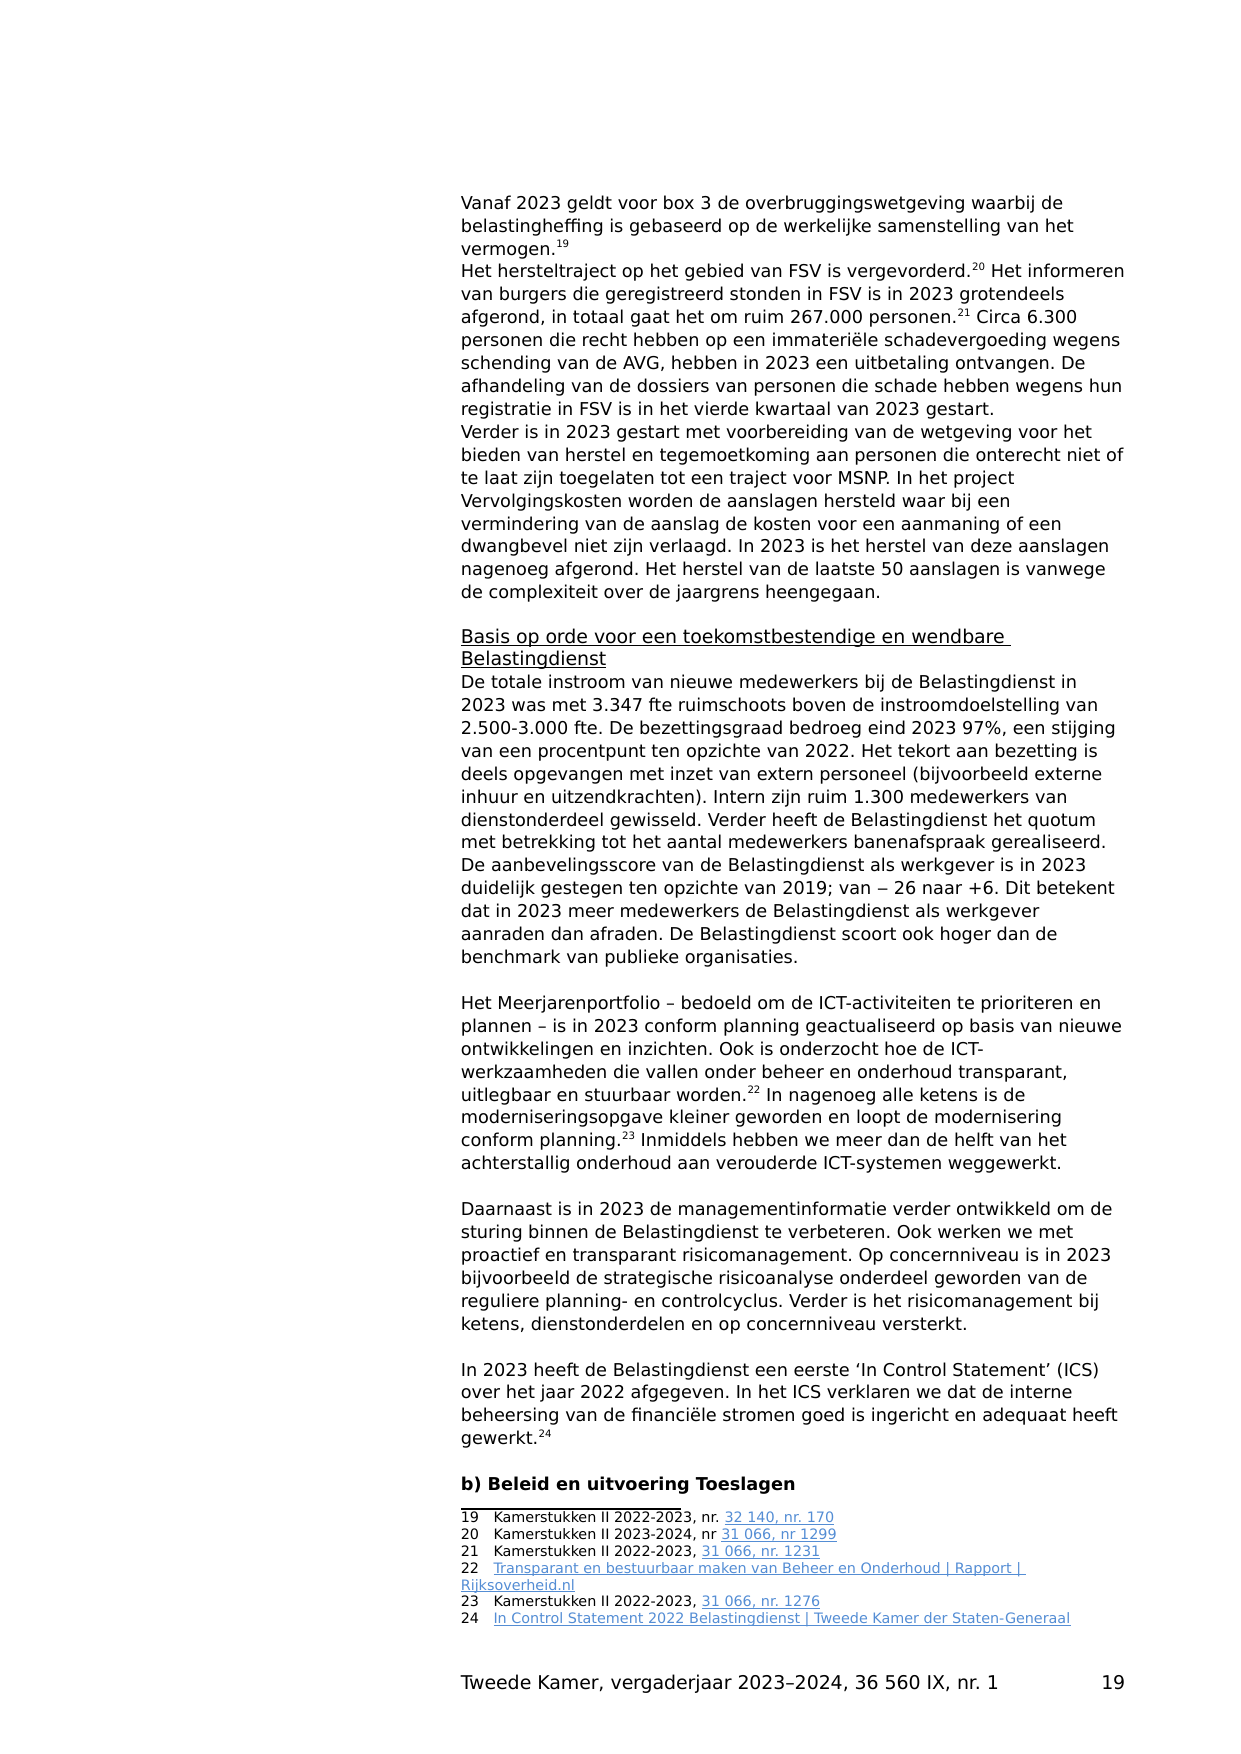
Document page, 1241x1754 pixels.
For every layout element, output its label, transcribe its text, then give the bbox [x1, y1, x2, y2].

text Basis op orde voor een toekomstbestendige en wendbare Belastingdienst [461, 626, 1125, 670]
text Vanaf 2023 geldt voor box 3 de overbruggingswetgeving waarbij de belastingheffing is gebaseerd op de werkelijke samenstelling van het vermogen. Het hersteltraject op het gebied van FSV is vergevorderd. Het informeren van burgers die geregistreerd stonden in FSV is in 2023 grotendeels afgerond, in totaal gaat het om ruim 267.000 personen. Circa 6.300 personen die recht hebben op een immateriële schadevergoeding wegens schending van de AVG, hebben in 2023 een uitbetaling ontvangen. De afhandeling van de dossiers van personen die schade hebben wegens hun registratie in FSV is in het vierde kwartaal van 2023 gestart. Verder is in 2023 gestart met voorbereiding van de wetgeving voor het bieden van herstel en tegemoetkoming aan personen die onterecht niet of te laat zijn toegelaten tot een traject voor MSNP. In het project Vervolgingskosten worden de aanslagen hersteld waar bij een vermindering van de aanslag de kosten voor een aanmaning of een dwangbevel niet zijn verlaagd. In 2023 is het herstel van deze aanslagen nagenoeg afgerond. Het herstel van de laatste 50 aanslagen is vanwege de complexiteit over de jaargrens heengegaan. [461, 191, 1125, 603]
text __Transparant en bestuurbaar maken van Beheer en Onderhoud | Rapport | Rijksoverheid.nl [461, 1560, 1125, 1593]
text Daarnaast is in 2023 de managementinformatie verder ontwikkeld om de sturing binnen de Belastingdienst te verbeteren. Ook werken we met proactief en transparant risicomanagement. Op concernniveau is in 2023 bijvoorbeeld de strategische risicoanalyse onderdeel geworden van de reguliere planning- en controlcyclus. Verder is het risicomanagement bij ketens, dienstonderdelen en op concernniveau versterkt. [461, 1197, 1125, 1335]
text __In Control Statement 2022 Belastingdienst | Tweede Kamer der Staten-Generaal [461, 1610, 1125, 1627]
text De totale instroom van nieuwe medewerkers bij de Belastingdienst in 2023 was met 3.347 fte ruimschoots boven de instroomdoelstelling van 2.500-3.000 fte. De bezettingsgraad bedroeg eind 2023 97%, een stijging van een procentpunt ten opzichte van 2022. Het tekort aan bezetting is deels opgevangen met inzet van extern personeel (bijvoorbeeld externe inhuur en uitzendkrachten). Intern zijn ruim 1.300 medewerkers van dienstonderdeel gewisseld. Verder heeft de Belastingdienst het quotum met betrekking tot het aantal medewerkers banenafspraak gerealiseerd. De aanbevelingsscore van de Belastingdienst als werkgever is in 2023 duidelijk gestegen ten opzichte van 2019; van ‒ 26 naar +6. Dit betekent dat in 2023 meer medewerkers de Belastingdienst als werkgever aanraden dan afraden. De Belastingdienst scoort ook hoger dan de benchmark van publieke organisaties. [461, 670, 1125, 968]
text b) Beleid en uitvoering Toeslagen [461, 1472, 1125, 1495]
text __Kamerstukken II 2023-2024, nr 31 066, nr 1299 [461, 1526, 1125, 1543]
text __Kamerstukken II 2022-2023, 31 066, nr. 1231 [461, 1543, 1125, 1560]
text __Kamerstukken II 2022-2023, 31 066, nr. 1276 [461, 1593, 1125, 1610]
text Het Meerjarenportfolio – bedoeld om de ICT-activiteiten te prioriteren en plannen – is in 2023 conform planning geactualiseerd op basis van nieuwe ontwikkelingen en inzichten. Ook is onderzocht hoe de ICT-werkzaamheden die vallen onder beheer en onderhoud transparant, uitlegbaar en stuurbaar worden. In nagenoeg alle ketens is de moderniseringsopgave kleiner geworden en loopt de modernisering conform planning. Inmiddels hebben we meer dan de helft van het achterstallig onderhoud aan verouderde ICT-systemen weggewerkt. [461, 991, 1125, 1174]
text In 2023 heeft de Belastingdienst een eerste ‘In Control Statement’ (ICS) over het jaar 2022 afgegeven. In het ICS verklaren we dat de interne beheersing van de financiële stromen goed is ingericht en adequaat heeft gewerkt. [461, 1358, 1125, 1449]
text __Kamerstukken II 2022-2023, nr. 32 140, nr. 170 [461, 1509, 1125, 1526]
